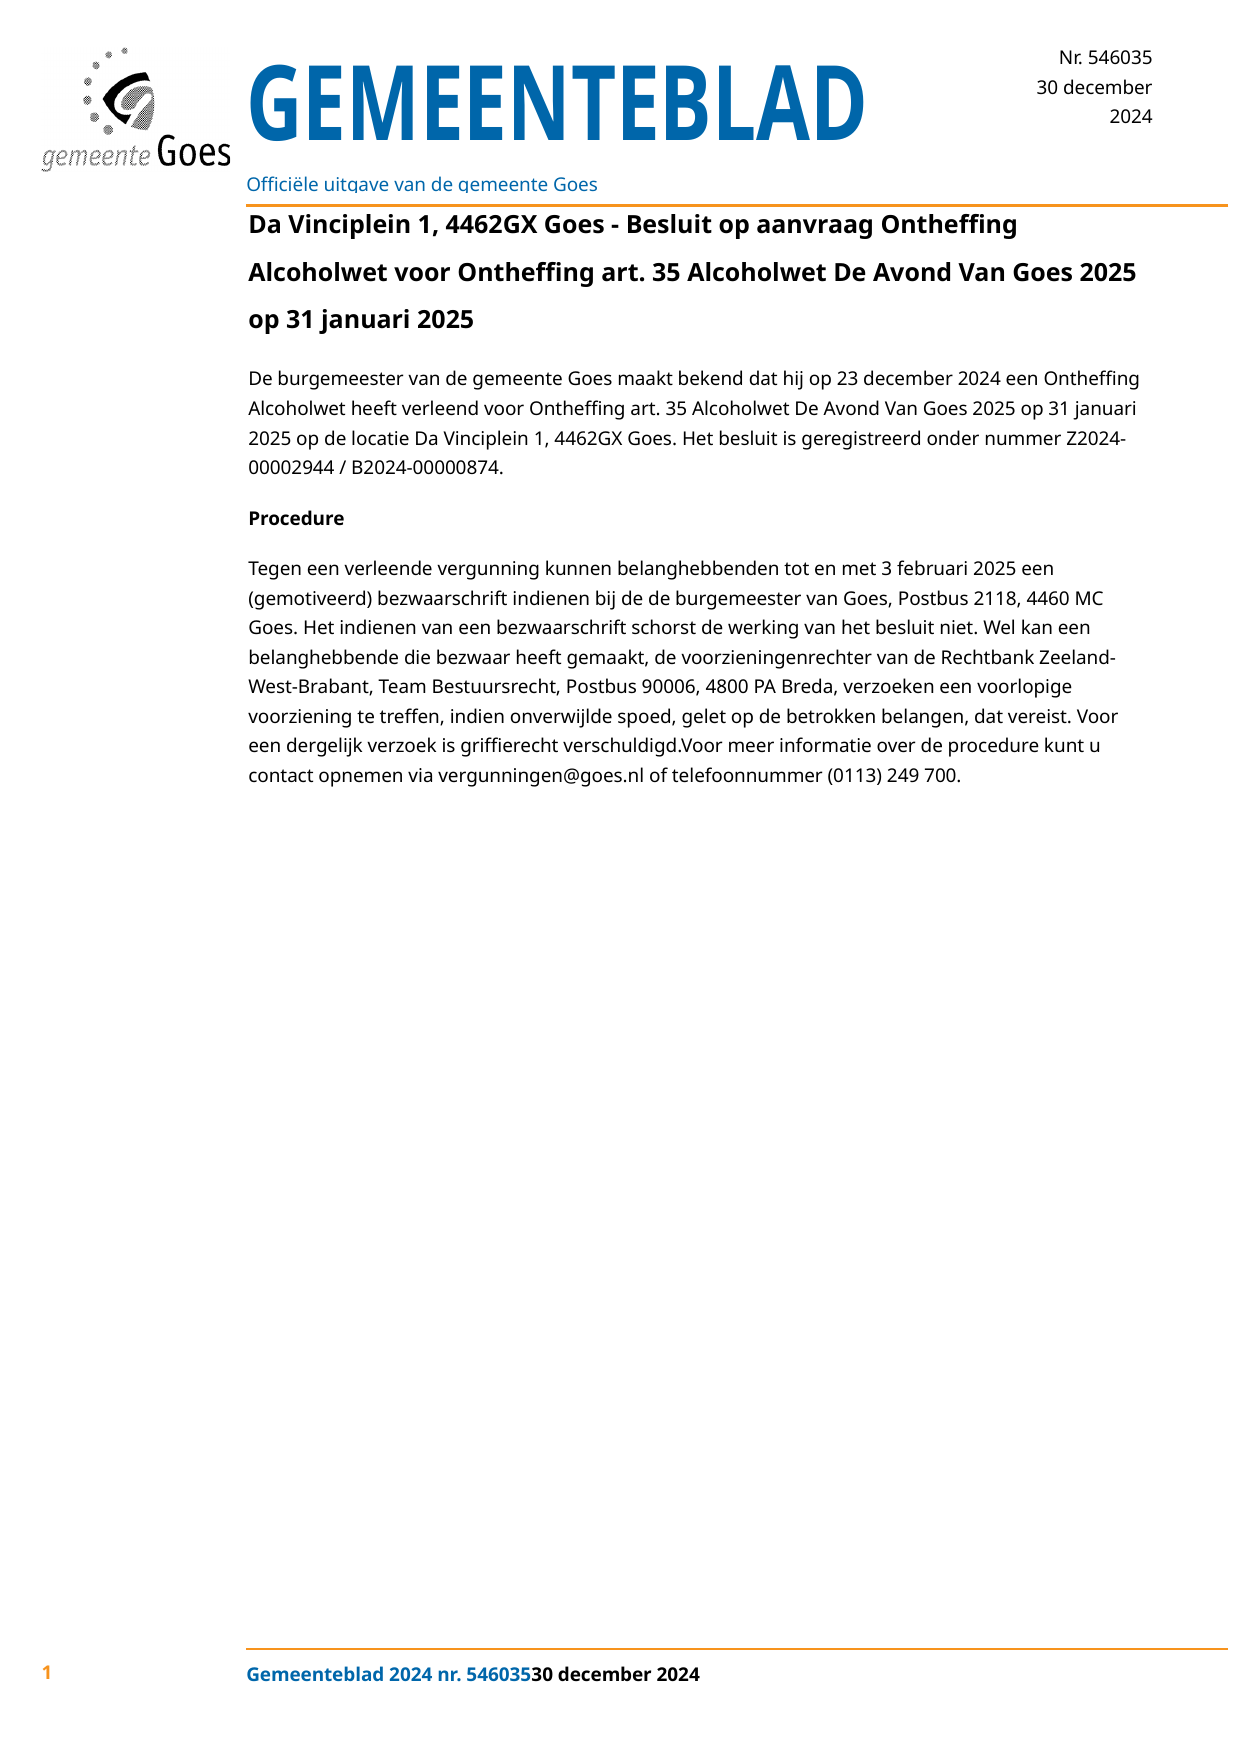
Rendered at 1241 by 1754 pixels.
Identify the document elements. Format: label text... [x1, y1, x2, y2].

text Procedure [248, 505, 1152, 530]
text Tegen een verleende vergunning kunnen belanghebbenden tot en met 3 februari 2025 een (gemotiveerd) bezwaarschrift indienen bij de de burgemeester van Goes, Postbus 2118, 4460 MC Goes. Het indienen van een bezwaarschrift schorst de werking van het besluit niet. Wel kan een belanghebbende die bezwaar heeft gemaakt, de voorzieningenrechter van de Rechtbank Zeeland-West-Brabant, Team Bestuursrecht, Postbus 90006, 4800 PA Breda, verzoeken een voorlopige voorziening te treffen, indien onverwijlde spoed, gelet op de betrokken belangen, dat vereist. Voor een dergelijk verzoek is griffierecht verschuldigd.Voor meer informatie over de procedure kunt u contact opnemen via vergunningen@goes.nl of telefoonnummer (0113) 249 700. [248, 555, 1152, 788]
text Da Vinciplein 1, 4462GX Goes - Besluit op aanvraag Ontheffing Alcoholwet voor Ontheffing art. 35 Alcoholwet De Avond Van Goes 2025 op 31 januari 2025 [248, 207, 1152, 336]
text De burgemeester van de gemeente Goes maakt bekend dat hij op 23 december 2024 een Ontheffing Alcoholwet heeft verleend voor Ontheffing art. 35 Alcoholwet De Avond Van Goes 2025 op 31 januari 2025 op de locatie Da Vinciplein 1, 4462GX Goes. Het besluit is geregistreerd onder nummer Z2024-00002944 / B2024-00000874. [248, 366, 1152, 480]
picture [41, 47, 231, 172]
